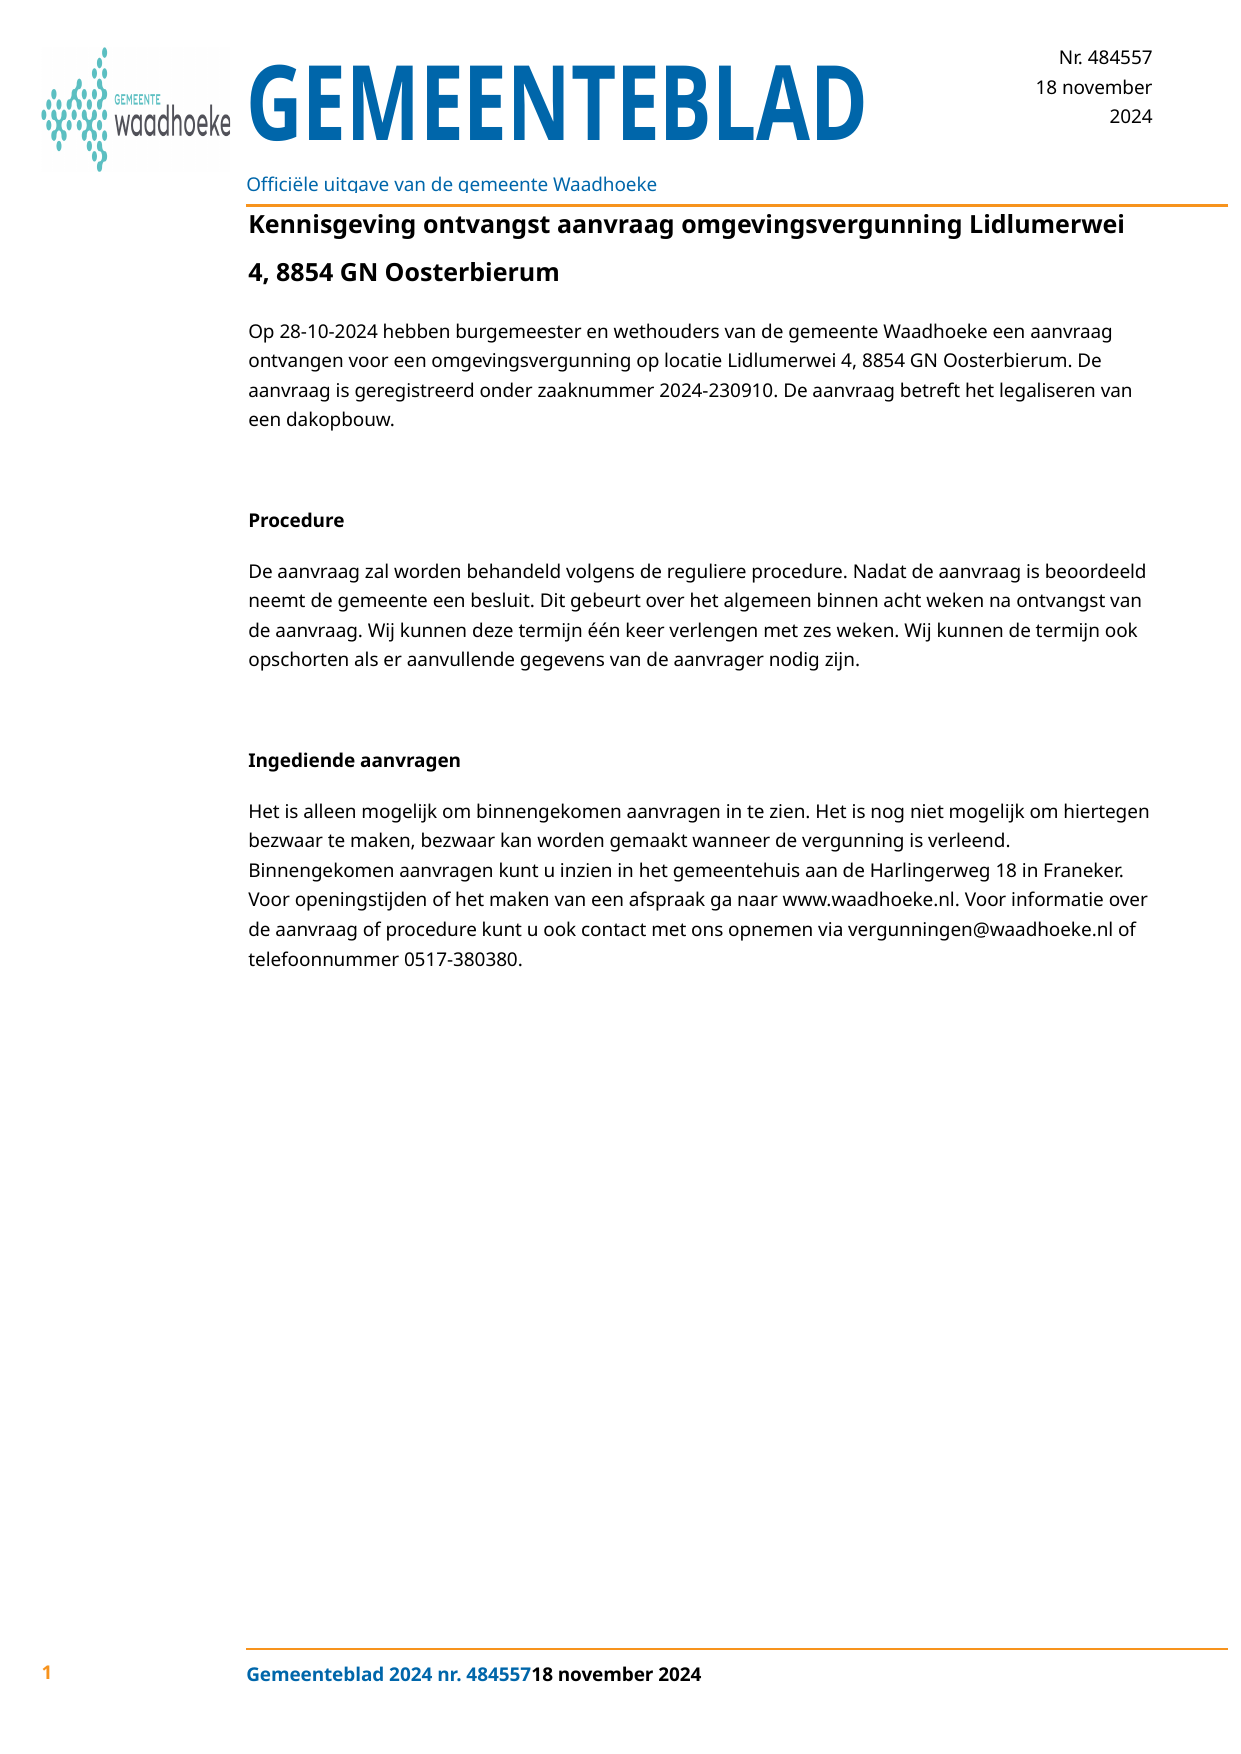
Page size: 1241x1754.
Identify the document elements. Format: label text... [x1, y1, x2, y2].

text De aanvraag zal worden behandeld volgens de reguliere procedure. Nadat de aanvraag is beoordeeld neemt de gemeente een besluit. Dit gebeurt over het algemeen binnen acht weken na ontvangst van de aanvraag. Wij kunnen deze termijn één keer verlengen met zes weken. Wij kunnen de termijn ook opschorten als er aanvullende gegevens van de aanvrager nodig zijn. [248, 558, 1152, 672]
text Het is alleen mogelijk om binnengekomen aanvragen in te zien. Het is nog niet mogelijk om hiertegen bezwaar te maken, bezwaar kan worden gemaakt wanneer de vergunning is verleend. Binnengekomen aanvragen kunt u inzien in het gemeentehuis aan de Harlingerweg 18 in Franeker. Voor openingstijden of het maken van een afspraak ga naar www.waadhoeke.nl. Voor informatie over de aanvraag of procedure kunt u ook contact met ons opnemen via vergunningen@waadhoeke.nl of telefoonnummer 0517-380380. [248, 798, 1152, 972]
text Procedure [248, 507, 1152, 533]
picture [41, 47, 231, 172]
text Kennisgeving ontvangst aanvraag omgevingsvergunning Lidlumerwei 4, 8854 GN Oosterbierum [248, 207, 1152, 288]
text Ingediende aanvragen [248, 747, 1152, 773]
text Op 28-10-2024 hebben burgemeester en wethouders van de gemeente Waadhoeke een aanvraag ontvangen voor een omgevingsvergunning op locatie Lidlumerwei 4, 8854 GN Oosterbierum. De aanvraag is geregistreerd onder zaaknummer 2024-230910. De aanvraag betreft het legaliseren van een dakopbouw. [248, 318, 1152, 432]
